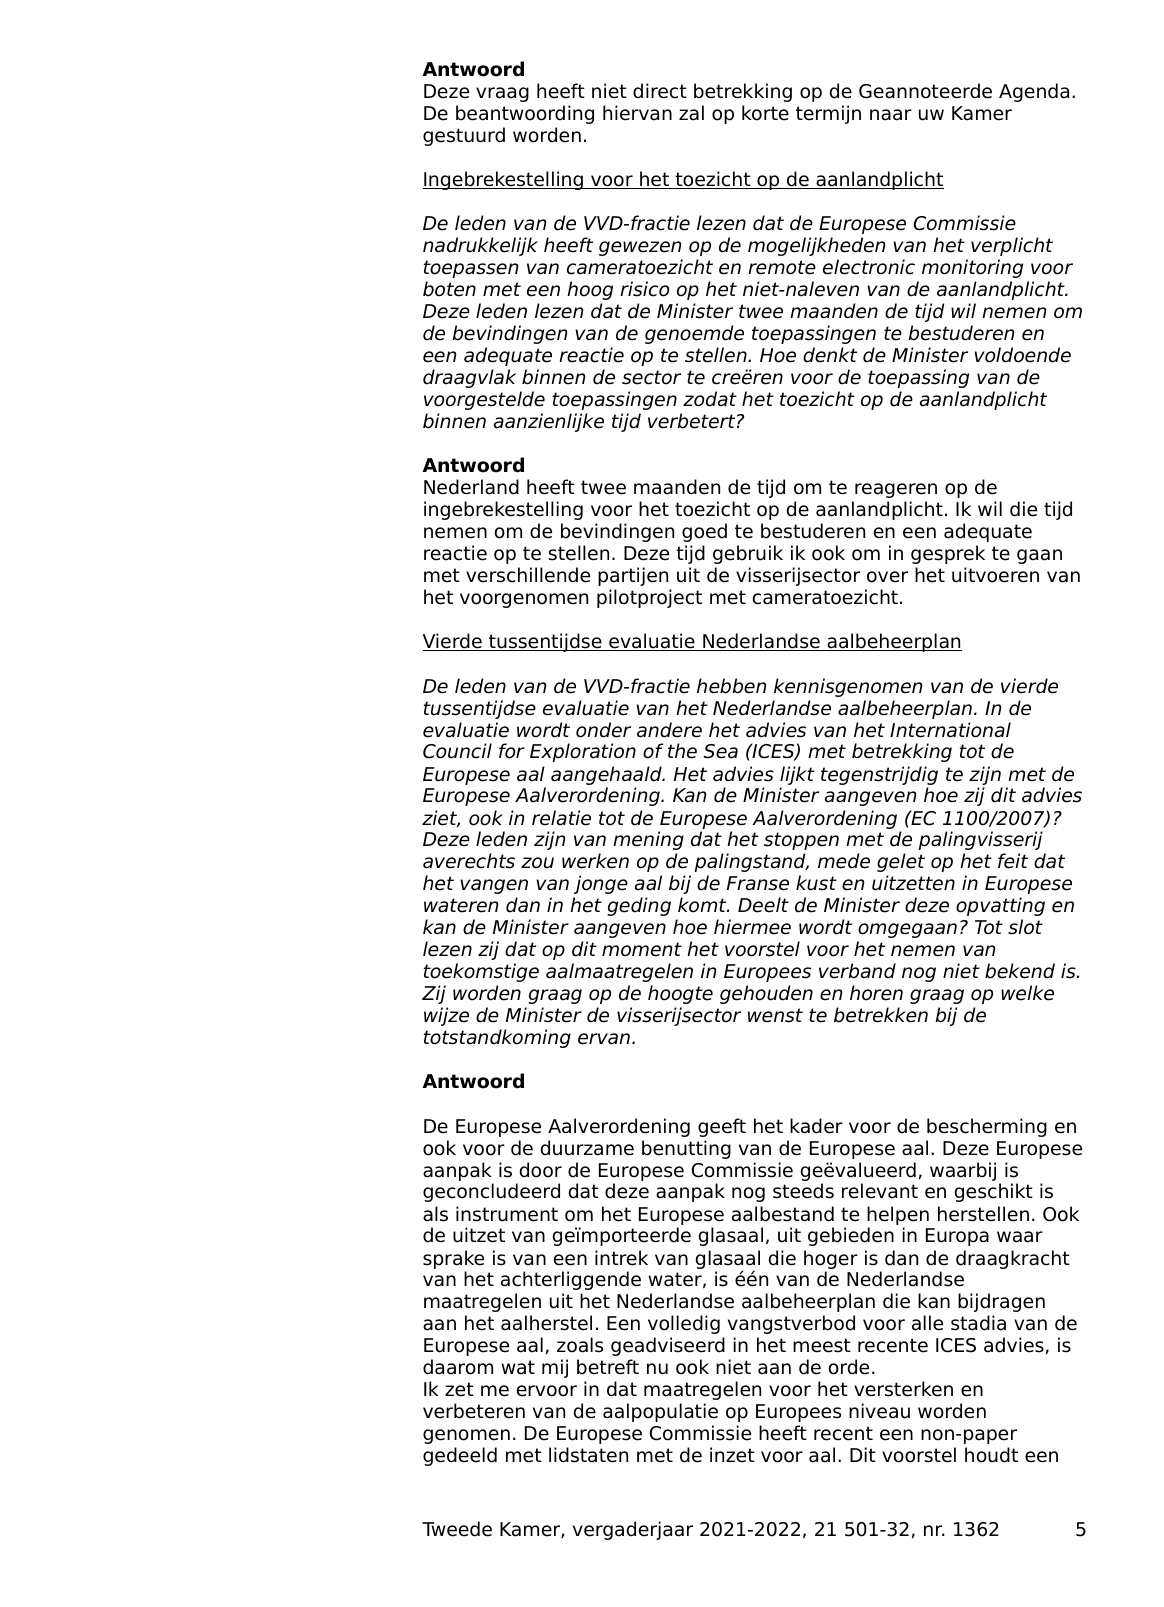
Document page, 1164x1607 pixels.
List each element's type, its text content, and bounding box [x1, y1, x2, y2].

text De Europese Aalverordening geeft het kader voor de bescherming en ook voor de duurzame benutting van de Europese aal. Deze Europese aanpak is door de Europese Commissie geëvalueerd, waarbij is geconcludeerd dat deze aanpak nog steeds relevant en geschikt is als instrument om het Europese aalbestand te helpen herstellen. Ook de uitzet van geïmporteerde glasaal, uit gebieden in Europa waar sprake is van een intrek van glasaal die hoger is dan de draagkracht van het achterliggende water, is één van de Nederlandse maatregelen uit het Nederlandse aalbeheerplan die kan bijdragen aan het aalherstel. Een volledig vangstverbod voor alle stadia van de Europese aal, zoals geadviseerd in het meest recente ICES advies, is daarom wat mij betreft nu ook niet aan de orde. [422, 1116, 1087, 1379]
text De leden van de VVD-fractie hebben kennisgenomen van de vierde tussentijdse evaluatie van het Nederlandse aalbeheerplan. In de evaluatie wordt onder andere het advies van het International Council for Exploration of the Sea (ICES) met betrekking tot de Europese aal aangehaald. Het advies lijkt tegenstrijdig te zijn met de Europese Aalverordening. Kan de Minister aangeven hoe zij dit advies ziet, ook in relatie tot de Europese Aalverordening (EC 1100/2007)? [422, 676, 1087, 829]
subtitle Vierde tussentijdse evaluatie Nederlandse aalbeheerplan [422, 631, 1087, 653]
text Ik zet me ervoor in dat maatregelen voor het versterken en verbeteren van de aalpopulatie op Europees niveau worden genomen. De Europese Commissie heeft recent een non-paper gedeeld met lidstaten met de inzet voor aal. Dit voorstel houdt een [422, 1379, 1087, 1467]
subtitle Antwoord [422, 59, 1087, 81]
text De leden van de VVD-fractie lezen dat de Europese Commissie nadrukkelijk heeft gewezen op de mogelijkheden van het verplicht toepassen van cameratoezicht en remote electronic monitoring voor boten met een hoog risico op het niet-naleven van de aanlandplicht. Deze leden lezen dat de Minister twee maanden de tijd wil nemen om de bevindingen van de genoemde toepassingen te bestuderen en een adequate reactie op te stellen. Hoe denkt de Minister voldoende draagvlak binnen de sector te creëren voor de toepassing van de voorgestelde toepassingen zodat het toezicht op de aanlandplicht binnen aanzienlijke tijd verbetert? [422, 213, 1087, 433]
subtitle Antwoord [422, 1071, 1087, 1093]
subtitle Antwoord [422, 455, 1087, 477]
text Nederland heeft twee maanden de tijd om te reageren op de ingebrekestelling voor het toezicht op de aanlandplicht. Ik wil die tijd nemen om de bevindingen goed te bestuderen en een adequate reactie op te stellen. Deze tijd gebruik ik ook om in gesprek te gaan met verschillende partijen uit de visserijsector over het uitvoeren van het voorgenomen pilotproject met cameratoezicht. [422, 477, 1087, 609]
text Deze leden zijn van mening dat het stoppen met de palingvisserij averechts zou werken op de palingstand, mede gelet op het feit dat het vangen van jonge aal bij de Franse kust en uitzetten in Europese wateren dan in het geding komt. Deelt de Minister deze opvatting en kan de Minister aangeven hoe hiermee wordt omgegaan? Tot slot lezen zij dat op dit moment het voorstel voor het nemen van toekomstige aalmaatregelen in Europees verband nog niet bekend is. Zij worden graag op de hoogte gehouden en horen graag op welke wijze de Minister de visserijsector wenst te betrekken bij de totstandkoming ervan. [422, 829, 1087, 1049]
subtitle Ingebrekestelling voor het toezicht op de aanlandplicht [422, 169, 1087, 191]
text Deze vraag heeft niet direct betrekking op de Geannoteerde Agenda. De beantwoording hiervan zal op korte termijn naar uw Kamer gestuurd worden. [422, 81, 1087, 147]
